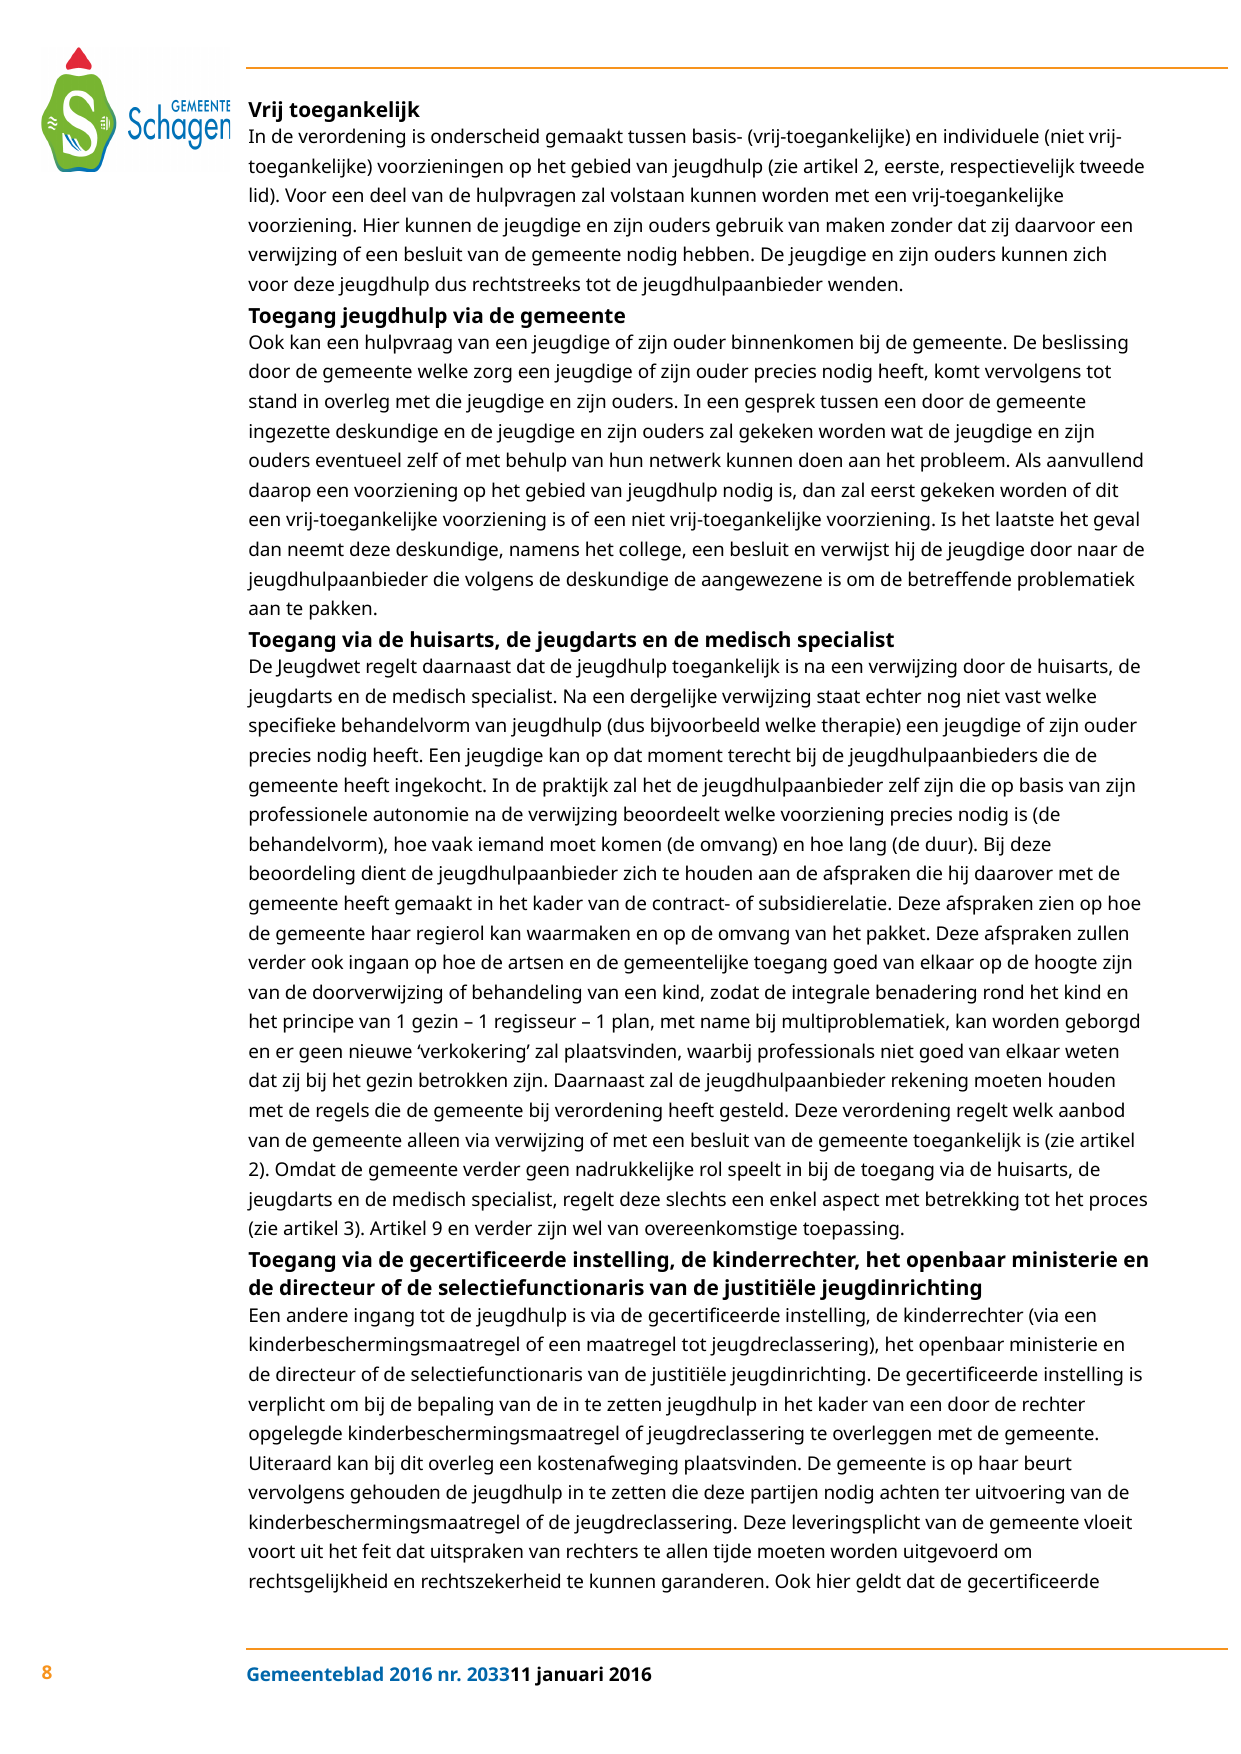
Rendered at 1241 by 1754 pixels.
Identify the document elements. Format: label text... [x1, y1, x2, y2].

text Ook kan een hulpvraag van een jeugdige of zijn ouder binnenkomen bij de gemeente. De beslissing door de gemeente welke zorg een jeugdige of zijn ouder precies nodig heeft, komt vervolgens tot stand in overleg met die jeugdige en zijn ouders. In een gesprek tussen een door de gemeente ingezette deskundige en de jeugdige en zijn ouders zal gekeken worden wat de jeugdige en zijn ouders eventueel zelf of met behulp van hun netwerk kunnen doen aan het probleem. Als aanvullend daarop een voorziening op het gebied van jeugdhulp nodig is, dan zal eerst gekeken worden of dit een vrij-toegankelijke voorziening is of een niet vrij-toegankelijke voorziening. Is het laatste het geval dan neemt deze deskundige, namens het college, een besluit en verwijst hij de jeugdige door naar de jeugdhulpaanbieder die volgens de deskundige de aangewezene is om de betreffende problematiek aan te pakken. [248, 329, 1152, 621]
text Toegang via de gecertificeerde instelling, de kinderrechter, het openbaar ministerie en de directeur of de selectiefunctionaris van de justitiële jeugdinrichting [248, 1245, 1152, 1302]
text Vrij toegankelijk [248, 95, 1152, 123]
text Een andere ingang tot de jeugdhulp is via de gecertificeerde instelling, de kinderrechter (via een kinderbeschermingsmaatregel of een maatregel tot jeugdreclassering), het openbaar ministerie en de directeur of de selectiefunctionaris van de justitiële jeugdinrichting. De gecertificeerde instelling is verplicht om bij de bepaling van de in te zetten jeugdhulp in het kader van een door de rechter opgelegde kinderbeschermingsmaatregel of jeugdreclassering te overleggen met de gemeente. Uiteraard kan bij dit overleg een kostenafweging plaatsvinden. De gemeente is op haar beurt vervolgens gehouden de jeugdhulp in te zetten die deze partijen nodig achten ter uitvoering van de kinderbeschermingsmaatregel of de jeugdreclassering. Deze leveringsplicht van de gemeente vloeit voort uit het feit dat uitspraken van rechters te allen tijde moeten worden uitgevoerd om rechtsgelijkheid en rechtszekerheid te kunnen garanderen. Ook hier geldt dat de gecertificeerde [248, 1302, 1152, 1594]
picture [41, 47, 231, 172]
text In de verordening is onderscheid gemaakt tussen basis- (vrij-toegankelijke) en individuele (niet vrij-toegankelijke) voorzieningen op het gebied van jeugdhulp (zie artikel 2, eerste, respectievelijk tweede lid). Voor een deel van de hulpvragen zal volstaan kunnen worden met een vrij-toegankelijke voorziening. Hier kunnen de jeugdige en zijn ouders gebruik van maken zonder dat zij daarvoor een verwijzing of een besluit van de gemeente nodig hebben. De jeugdige en zijn ouders kunnen zich voor deze jeugdhulp dus rechtstreeks tot de jeugdhulpaanbieder wenden. [248, 123, 1152, 297]
text De Jeugdwet regelt daarnaast dat de jeugdhulp toegankelijk is na een verwijzing door de huisarts, de jeugdarts en de medisch specialist. Na een dergelijke verwijzing staat echter nog niet vast welke specifieke behandelvorm van jeugdhulp (dus bijvoorbeeld welke therapie) een jeugdige of zijn ouder precies nodig heeft. Een jeugdige kan op dat moment terecht bij de jeugdhulpaanbieders die de gemeente heeft ingekocht. In de praktijk zal het de jeugdhulpaanbieder zelf zijn die op basis van zijn professionele autonomie na de verwijzing beoordeelt welke voorziening precies nodig is (de behandelvorm), hoe vaak iemand moet komen (de omvang) en hoe lang (de duur). Bij deze beoordeling dient de jeugdhulpaanbieder zich te houden aan de afspraken die hij daarover met de gemeente heeft gemaakt in het kader van de contract- of subsidierelatie. Deze afspraken zien op hoe de gemeente haar regierol kan waarmaken en op de omvang van het pakket. Deze afspraken zullen verder ook ingaan op hoe de artsen en de gemeentelijke toegang goed van elkaar op de hoogte zijn van de doorverwijzing of behandeling van een kind, zodat de integrale benadering rond het kind en het principe van 1 gezin – 1 regisseur – 1 plan, met name bij multiproblematiek, kan worden geborgd en er geen nieuwe ‘verkokering’ zal plaatsvinden, waarbij professionals niet goed van elkaar weten dat zij bij het gezin betrokken zijn. Daarnaast zal de jeugdhulpaanbieder rekening moeten houden met de regels die de gemeente bij verordening heeft gesteld. Deze verordening regelt welk aanbod van de gemeente alleen via verwijzing of met een besluit van de gemeente toegankelijk is (zie artikel 2). Omdat de gemeente verder geen nadrukkelijke rol speelt in bij de toegang via de huisarts, de jeugdarts en de medisch specialist, regelt deze slechts een enkel aspect met betrekking tot het proces (zie artikel 3). Artikel 9 en verder zijn wel van overeenkomstige toepassing. [248, 653, 1152, 1241]
text Toegang via de huisarts, de jeugdarts en de medisch specialist [248, 625, 1152, 653]
text Toegang jeugdhulp via de gemeente [248, 301, 1152, 329]
